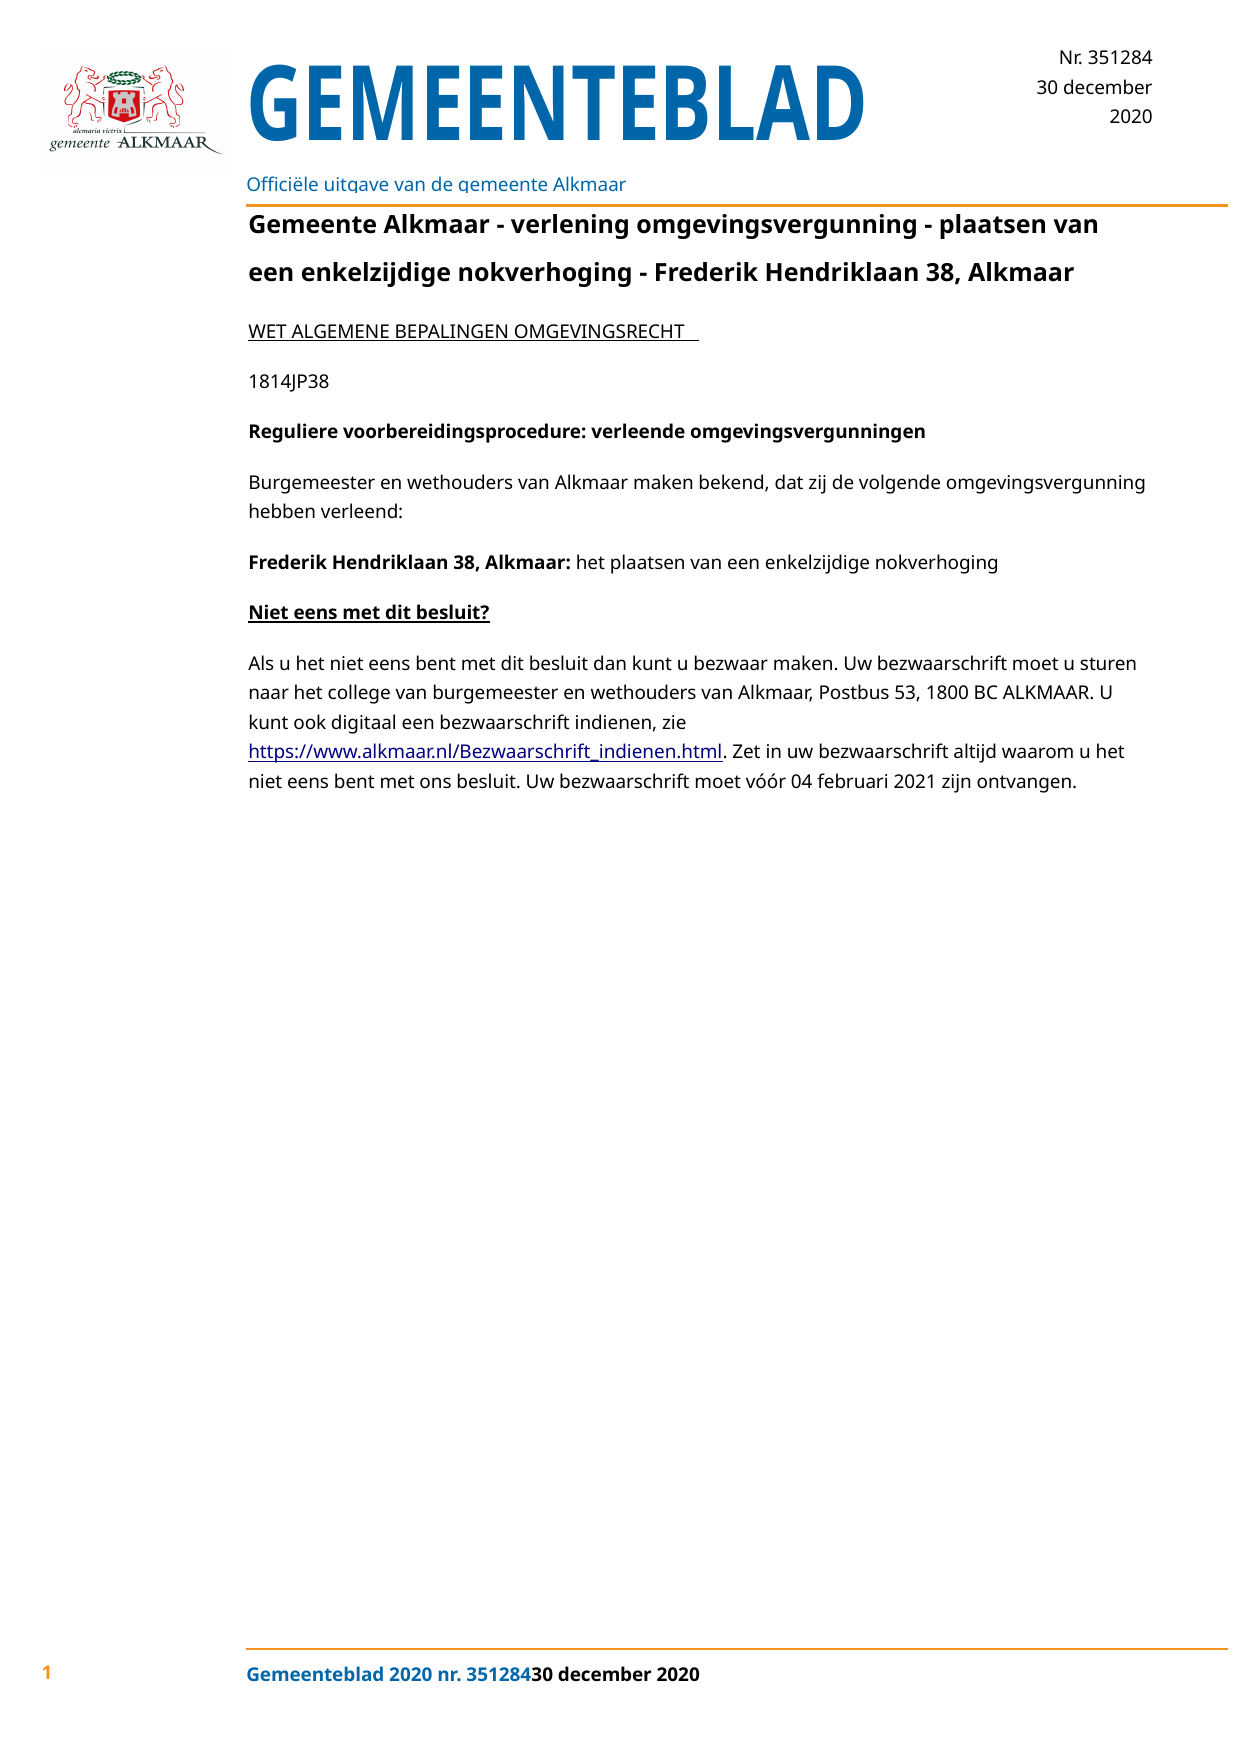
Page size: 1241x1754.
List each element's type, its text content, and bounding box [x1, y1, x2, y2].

text WET ALGEMENE BEPALINGEN OMGEVINGSRECHT [248, 318, 1152, 344]
text Reguliere voorbereidingsprocedure: verleende omgevingsvergunningen [248, 419, 1152, 444]
text 1814JP38 [248, 368, 1152, 394]
text Frederik Hendriklaan 38, Alkmaar: het plaatsen van een enkelzijdige nokverhoging [248, 549, 1152, 575]
text Niet eens met dit besluit? [248, 599, 1152, 625]
text Burgemeester en wethouders van Alkmaar maken bekend, dat zij de volgende omgevingsvergunning hebben verleend: [248, 469, 1152, 524]
text Als u het niet eens bent met dit besluit dan kunt u bezwaar maken. Uw bezwaarschrift moet u sturen naar het college van burgemeester en wethouders van Alkmaar, Postbus 53, 1800 BC ALKMAAR. U kunt ook digitaal een bezwaarschrift indienen, zie https://www.alkmaar.nl/Bezwaarschrift_indienen.html. Zet in uw bezwaarschrift altijd waarom u het niet eens bent met ons besluit. Uw bezwaarschrift moet vóór 04 februari 2021 zijn ontvangen. [248, 650, 1152, 794]
text Gemeente Alkmaar - verlening omgevingsvergunning - plaatsen van een enkelzijdige nokverhoging - Frederik Hendriklaan 38, Alkmaar [248, 207, 1152, 288]
picture [41, 47, 231, 172]
